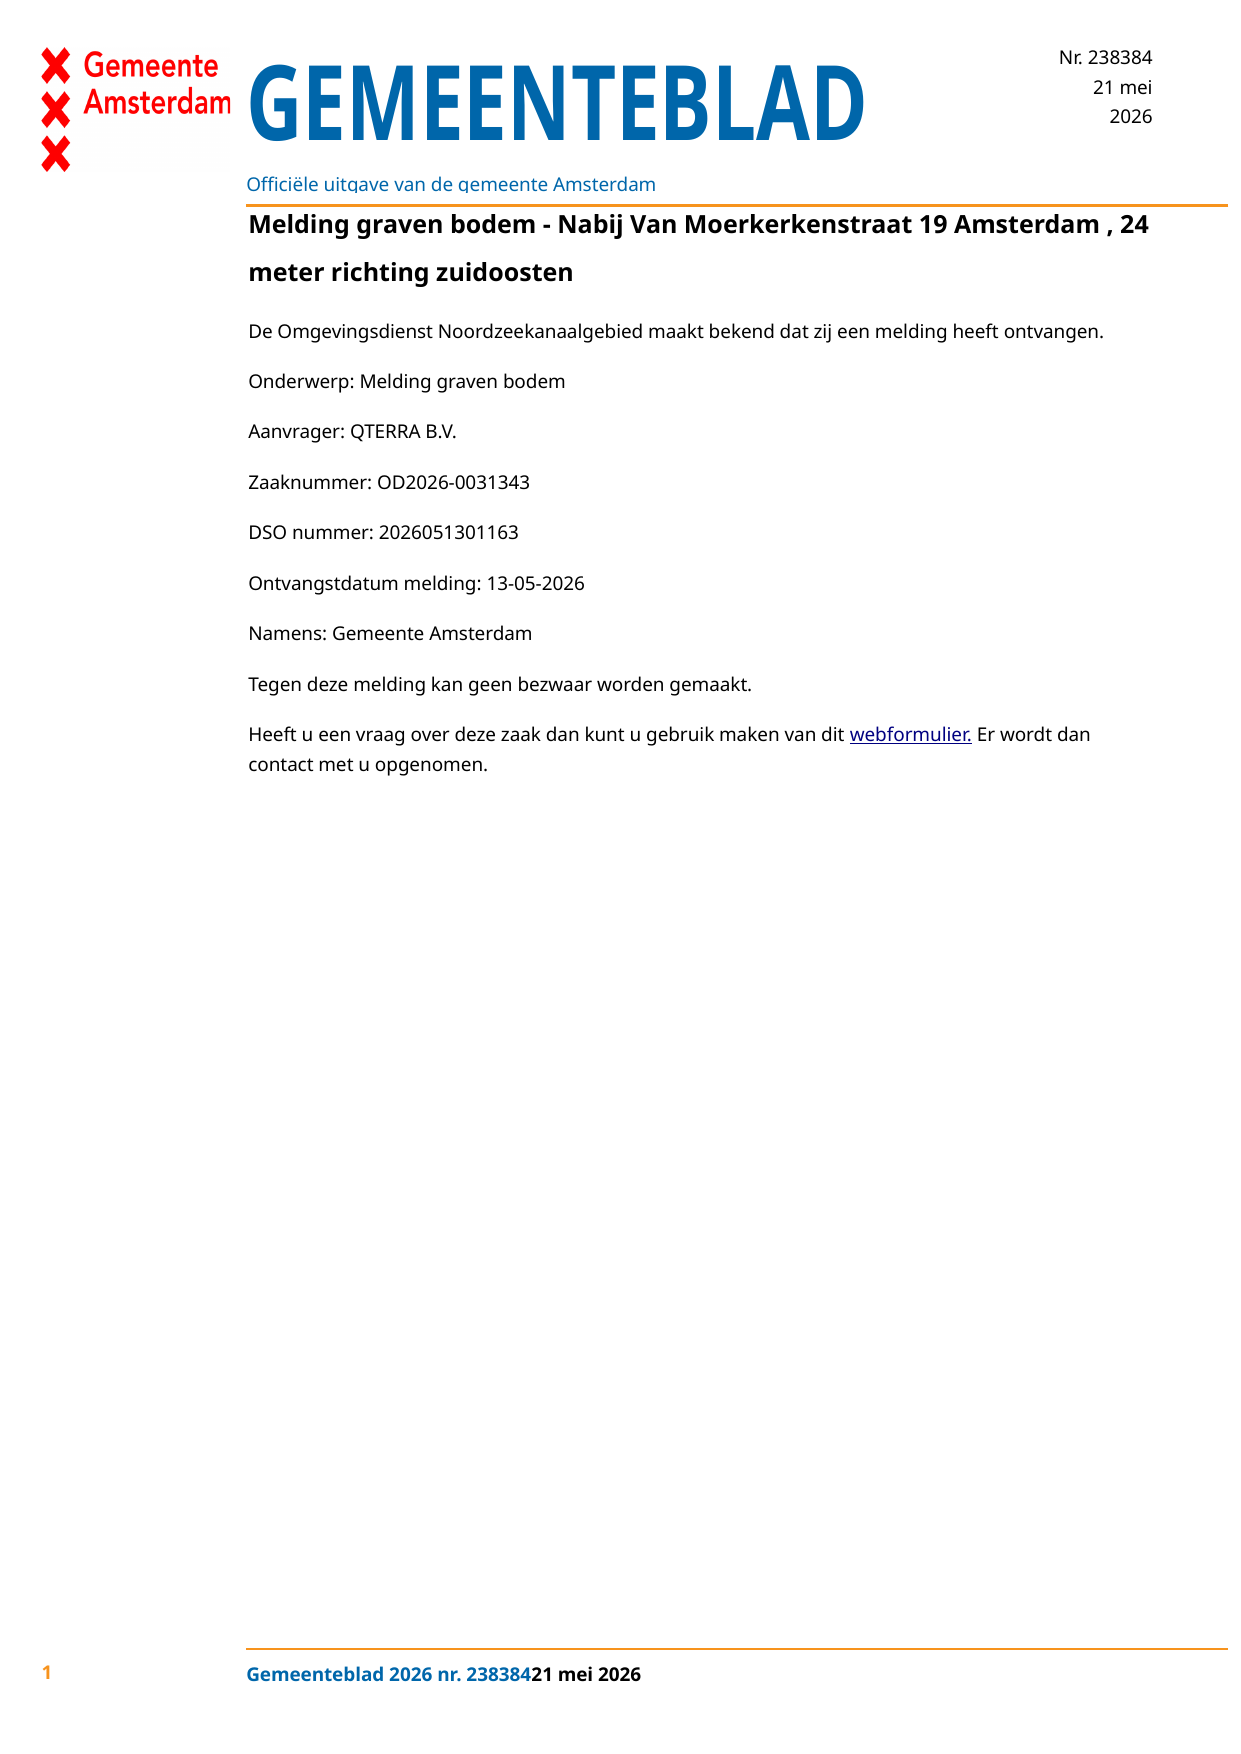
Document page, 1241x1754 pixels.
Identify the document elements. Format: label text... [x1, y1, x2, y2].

text Onderwerp: Melding graven bodem [248, 368, 1152, 394]
text Namens: Gemeente Amsterdam [248, 620, 1152, 646]
text Ontvangstdatum melding: 13-05-2026 [248, 570, 1152, 596]
text Aanvrager: QTERRA B.V. [248, 419, 1152, 444]
picture [41, 47, 231, 172]
text Tegen deze melding kan geen bezwaar worden gemaakt. [248, 671, 1152, 697]
text Melding graven bodem - Nabij Van Moerkerkenstraat 19 Amsterdam , 24 meter richting zuidoosten [248, 207, 1152, 288]
text De Omgevingsdienst Noordzeekanaalgebied maakt bekend dat zij een melding heeft ontvangen. [248, 318, 1152, 344]
text DSO nummer: 2026051301163 [248, 519, 1152, 545]
text Zaaknummer: OD2026-0031343 [248, 469, 1152, 495]
text Heeft u een vraag over deze zaak dan kunt u gebruik maken van dit webformulier. Er wordt dan contact met u opgenomen. [248, 721, 1152, 777]
